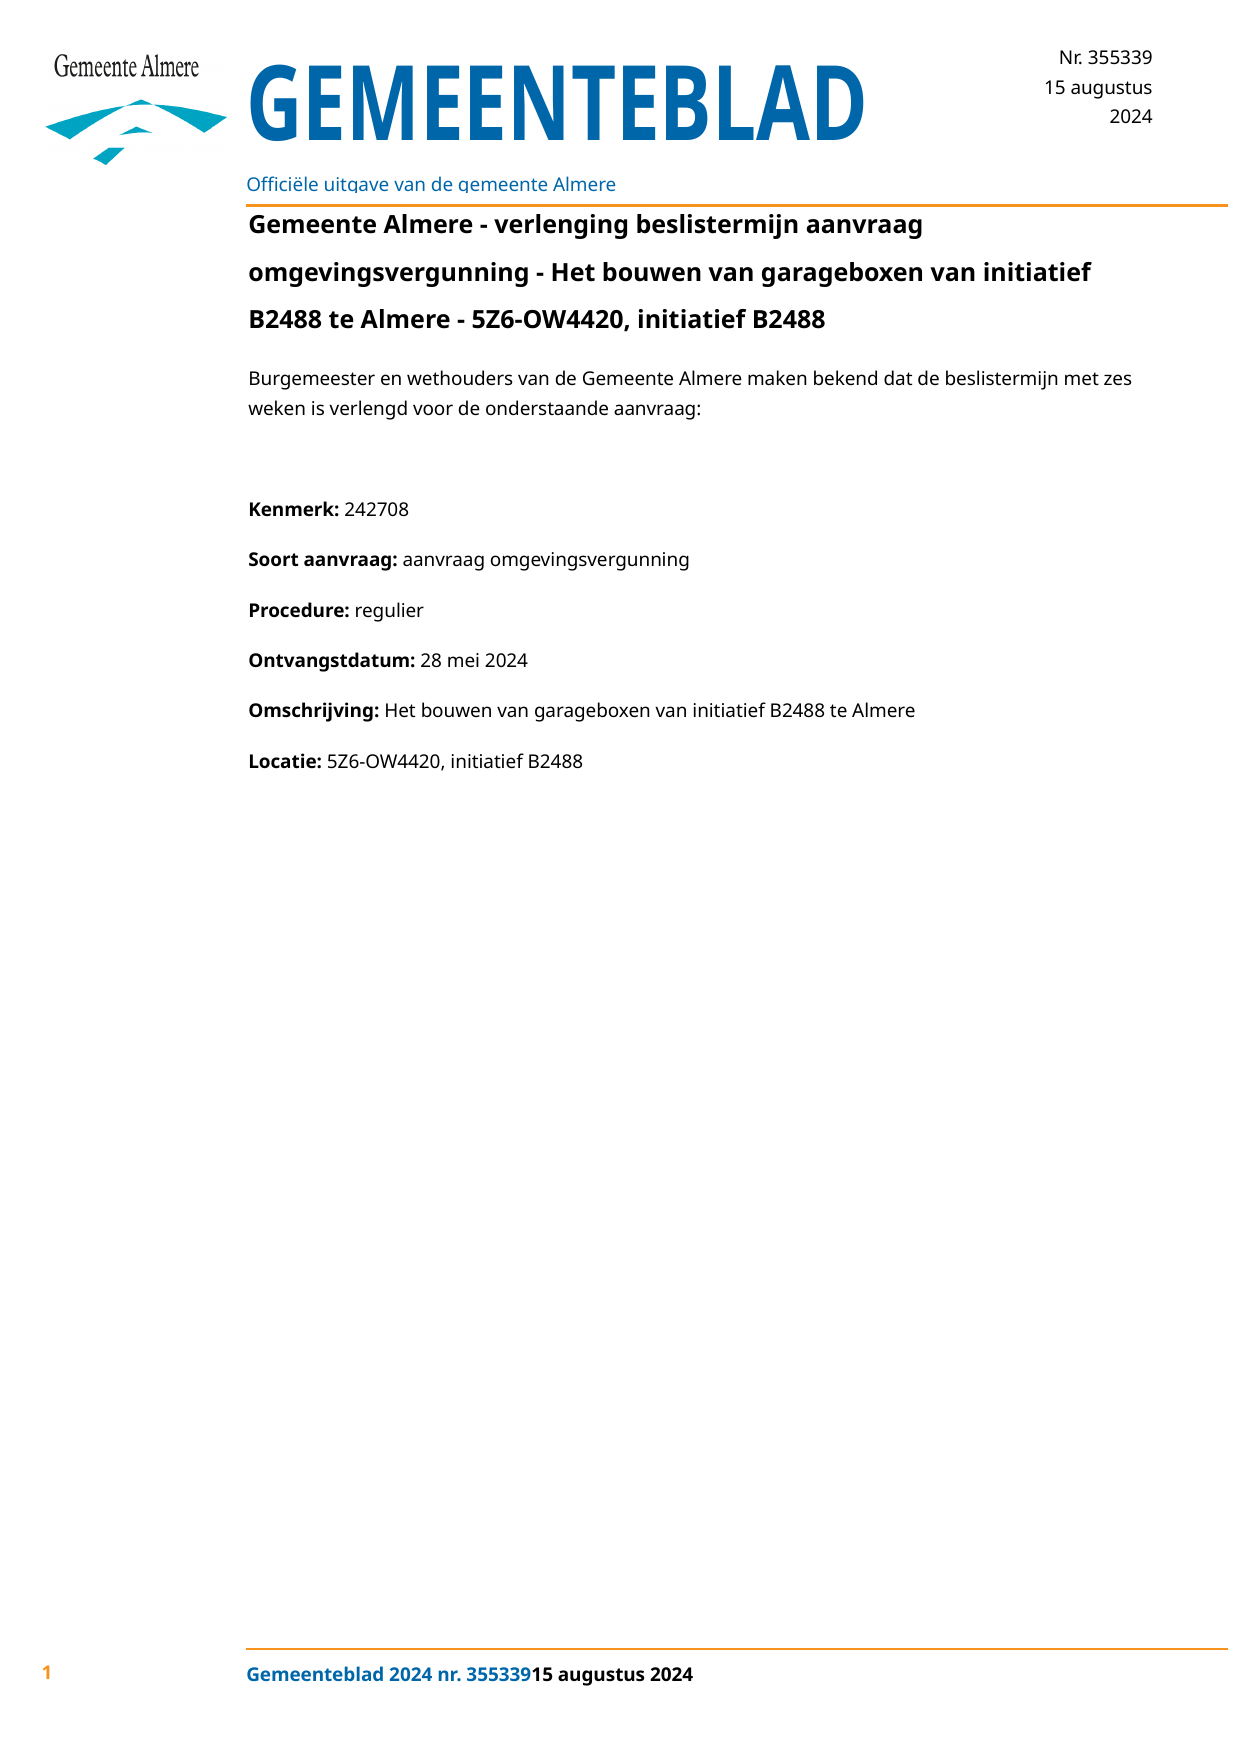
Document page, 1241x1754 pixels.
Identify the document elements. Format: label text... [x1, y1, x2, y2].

picture [41, 47, 231, 172]
text Kenmerk: 242708 [248, 496, 1152, 522]
text Gemeente Almere - verlenging beslistermijn aanvraag omgevingsvergunning - Het bouwen van garageboxen van initiatief B2488 te Almere - 5Z6-OW4420, initiatief B2488 [248, 207, 1152, 336]
text Procedure: regulier [248, 597, 1152, 622]
text Locatie: 5Z6-OW4420, initiatief B2488 [248, 748, 1152, 774]
text Ontvangstdatum: 28 mei 2024 [248, 647, 1152, 673]
text Burgemeester en wethouders van de Gemeente Almere maken bekend dat de beslistermijn met zes weken is verlengd voor de onderstaande aanvraag: [248, 366, 1152, 421]
text Omschrijving: Het bouwen van garageboxen van initiatief B2488 te Almere [248, 698, 1152, 723]
text Soort aanvraag: aanvraag omgevingsvergunning [248, 546, 1152, 572]
